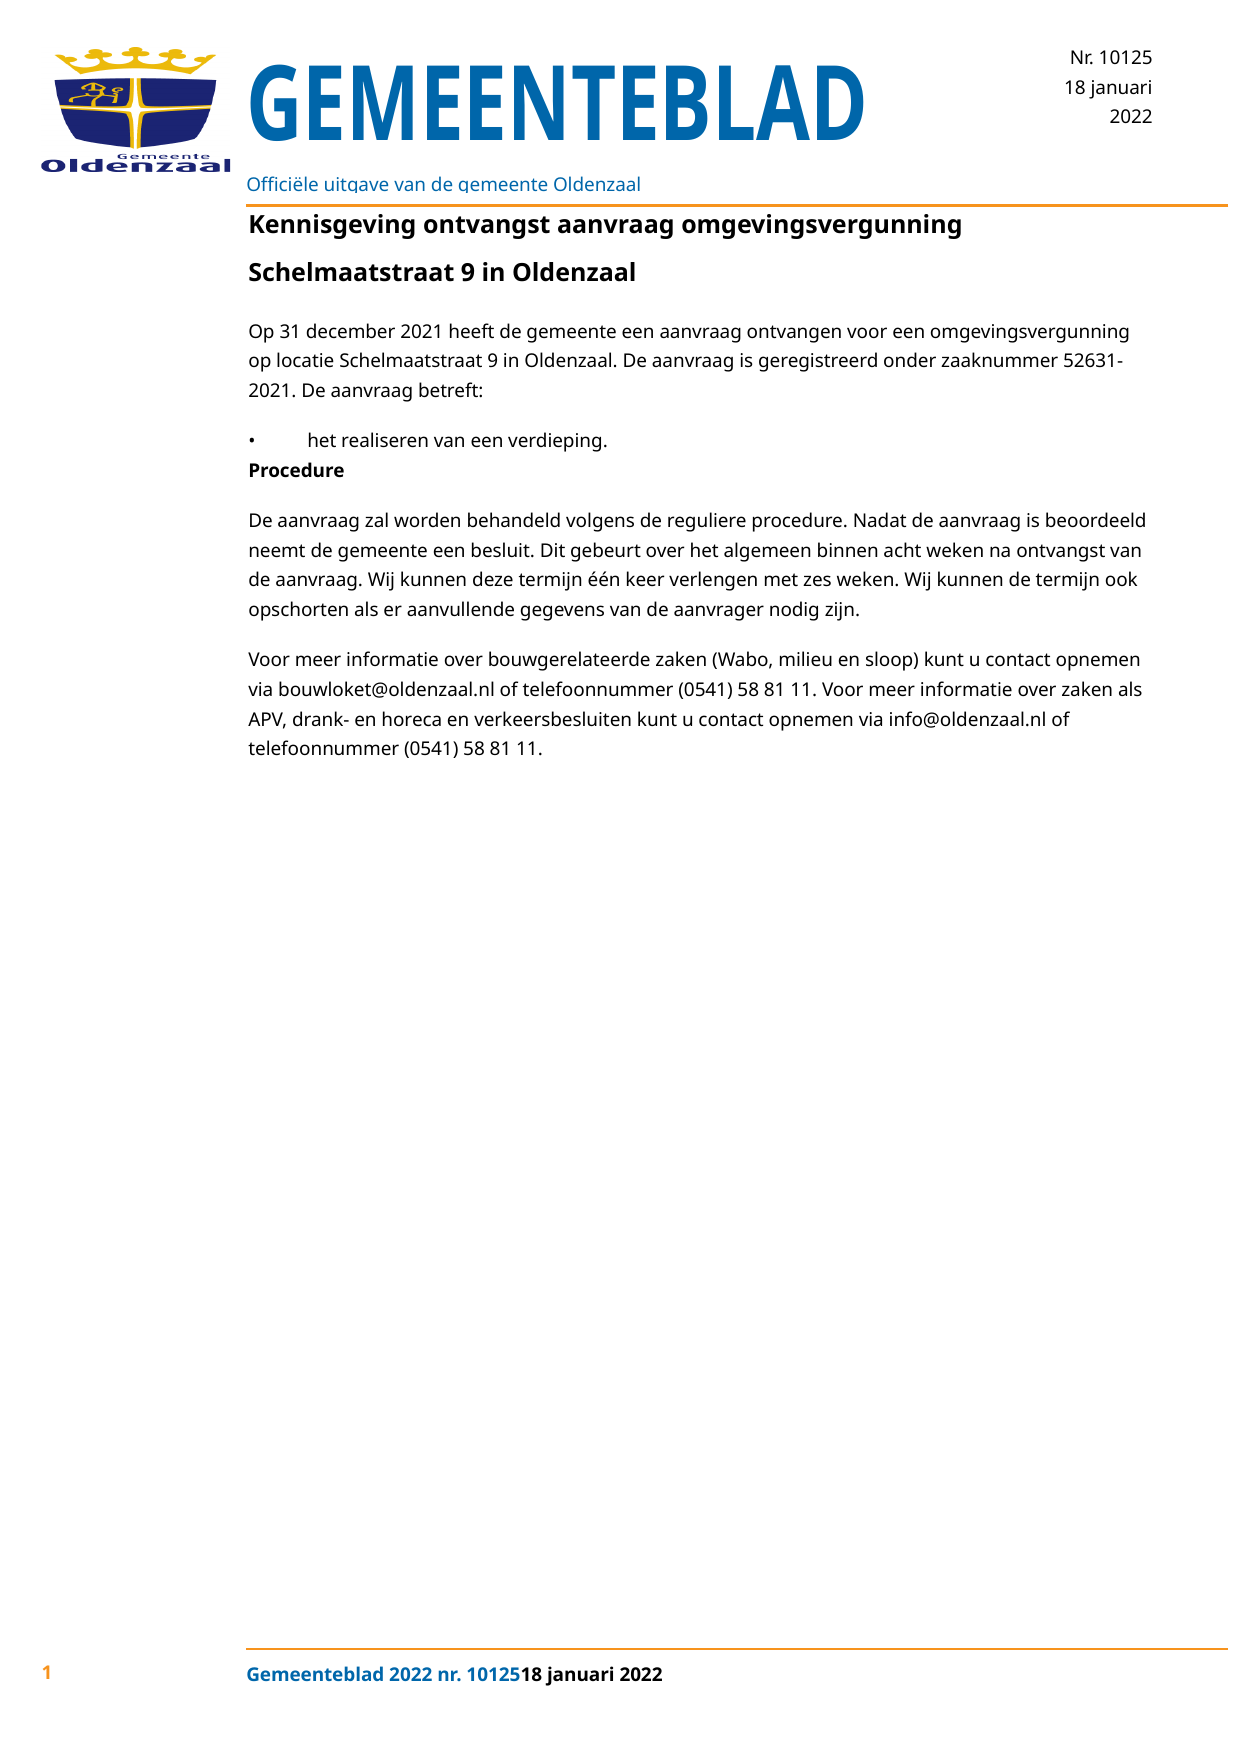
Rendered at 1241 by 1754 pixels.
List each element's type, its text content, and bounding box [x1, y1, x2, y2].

list het realiseren van een verdieping. [248, 427, 1152, 453]
picture [41, 47, 231, 172]
text Procedure [248, 457, 1152, 483]
text Kennisgeving ontvangst aanvraag omgevingsvergunning Schelmaatstraat 9 in Oldenzaal [248, 207, 1152, 288]
text Op 31 december 2021 heeft de gemeente een aanvraag ontvangen voor een omgevingsvergunning op locatie Schelmaatstraat 9 in Oldenzaal. De aanvraag is geregistreerd onder zaaknummer 52631-2021. De aanvraag betreft: [248, 318, 1152, 403]
text De aanvraag zal worden behandeld volgens de reguliere procedure. Nadat de aanvraag is beoordeeld neemt de gemeente een besluit. Dit gebeurt over het algemeen binnen acht weken na ontvangst van de aanvraag. Wij kunnen deze termijn één keer verlengen met zes weken. Wij kunnen de termijn ook opschorten als er aanvullende gegevens van de aanvrager nodig zijn. [248, 507, 1152, 622]
text Voor meer informatie over bouwgerelateerde zaken (Wabo, milieu en sloop) kunt u contact opnemen via bouwloket@oldenzaal.nl of telefoonnummer (0541) 58 81 11. Voor meer informatie over zaken als APV, drank- en horeca en verkeersbesluiten kunt u contact opnemen via info@oldenzaal.nl of telefoonnummer (0541) 58 81 11. [248, 647, 1152, 761]
